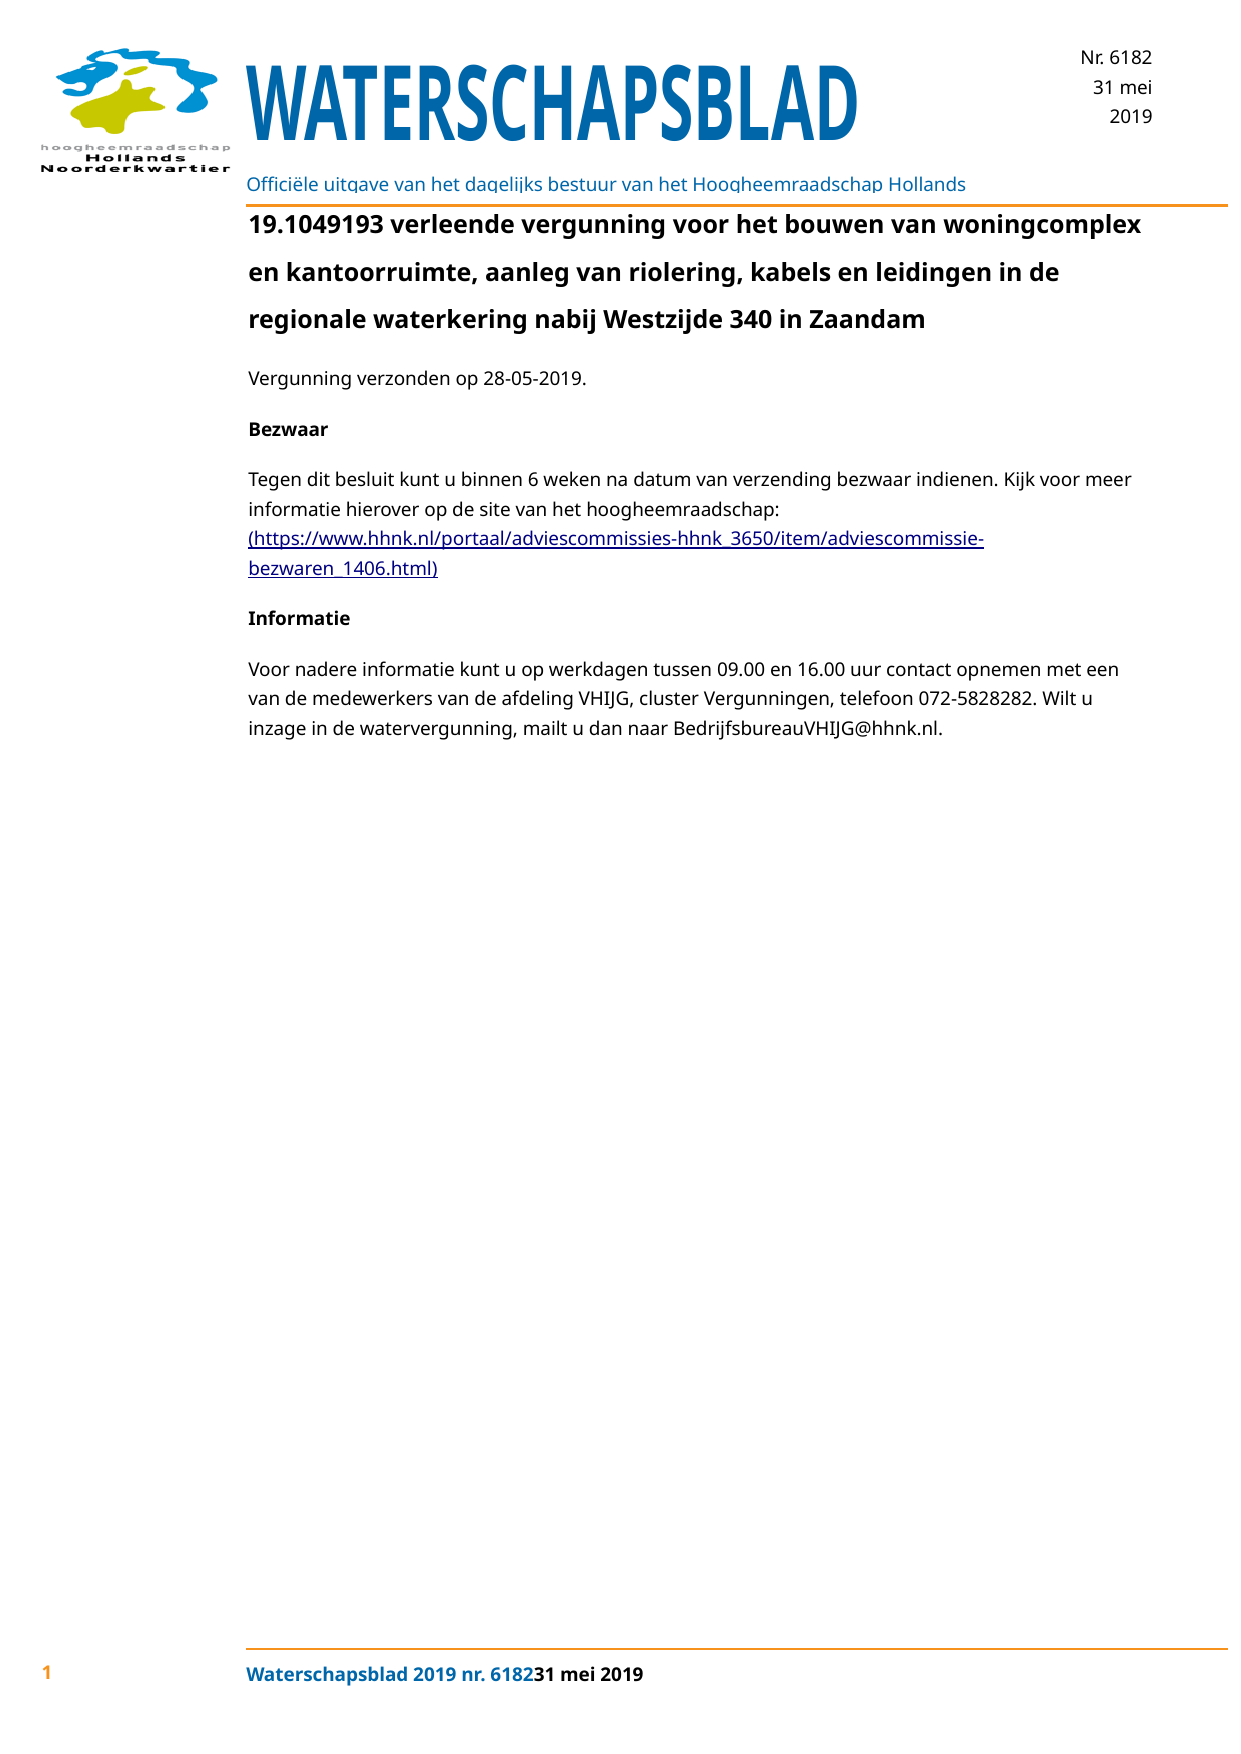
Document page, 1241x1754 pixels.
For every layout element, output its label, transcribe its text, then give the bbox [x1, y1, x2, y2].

text Bezwaar [248, 416, 1152, 442]
text Tegen dit besluit kunt u binnen 6 weken na datum van verzending bezwaar indienen. Kijk voor meer informatie hierover op de site van het hoogheemraadschap: (https://www.hhnk.nl/portaal/adviescommissies-hhnk_3650/item/adviescommissie-bezwaren_1406.html) [248, 466, 1152, 581]
text 19.1049193 verleende vergunning voor het bouwen van woningcomplex en kantoorruimte, aanleg van riolering, kabels en leidingen in de regionale waterkering nabij Westzijde 340 in Zaandam [248, 207, 1152, 336]
text Vergunning verzonden op 28-05-2019. [248, 366, 1152, 391]
text Informatie [248, 606, 1152, 631]
picture [41, 47, 231, 172]
text Voor nadere informatie kunt u op werkdagen tussen 09.00 en 16.00 uur contact opnemen met een van de medewerkers van de afdeling VHIJG, cluster Vergunningen, telefoon 072-5828282. Wilt u inzage in de watervergunning, mailt u dan naar BedrijfsbureauVHIJG@hhnk.nl. [248, 656, 1152, 741]
